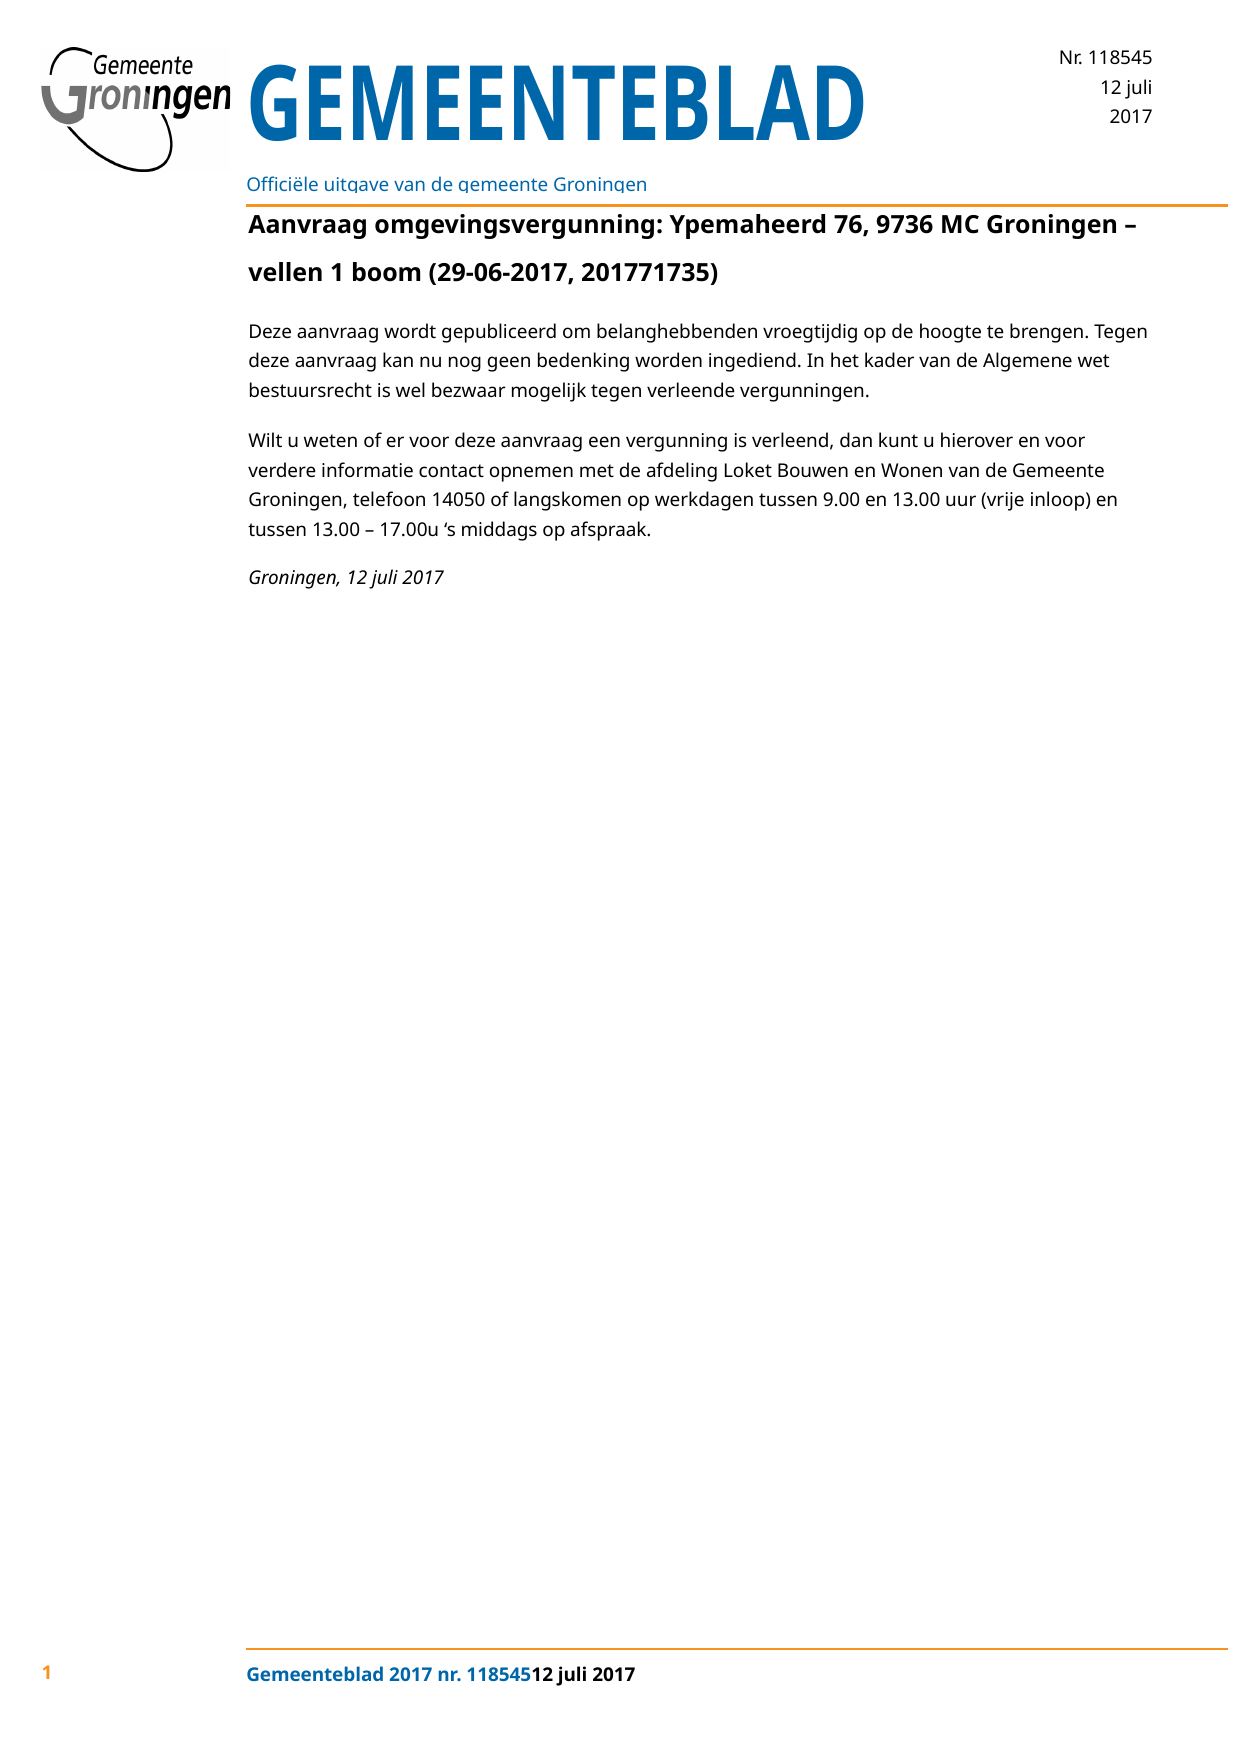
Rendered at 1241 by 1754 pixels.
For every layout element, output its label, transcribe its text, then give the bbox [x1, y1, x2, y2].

picture [41, 47, 231, 172]
text Aanvraag omgevingsvergunning: Ypemaheerd 76, 9736 MC Groningen – vellen 1 boom (29-06-2017, 201771735) [248, 207, 1152, 288]
text Wilt u weten of er voor deze aanvraag een vergunning is verleend, dan kunt u hierover en voor verdere informatie contact opnemen met de afdeling Loket Bouwen en Wonen van de Gemeente Groningen, telefoon 14050 of langskomen op werkdagen tussen 9.00 en 13.00 uur (vrije inloop) en tussen 13.00 – 17.00u ‘s middags op afspraak. [248, 427, 1152, 542]
text Groningen, 12 juli 2017 [248, 564, 1152, 590]
text Deze aanvraag wordt gepubliceerd om belanghebbenden vroegtijdig op de hoogte te brengen. Tegen deze aanvraag kan nu nog geen bedenking worden ingediend. In het kader van de Algemene wet bestuursrecht is wel bezwaar mogelijk tegen verleende vergunningen. [248, 318, 1152, 403]
